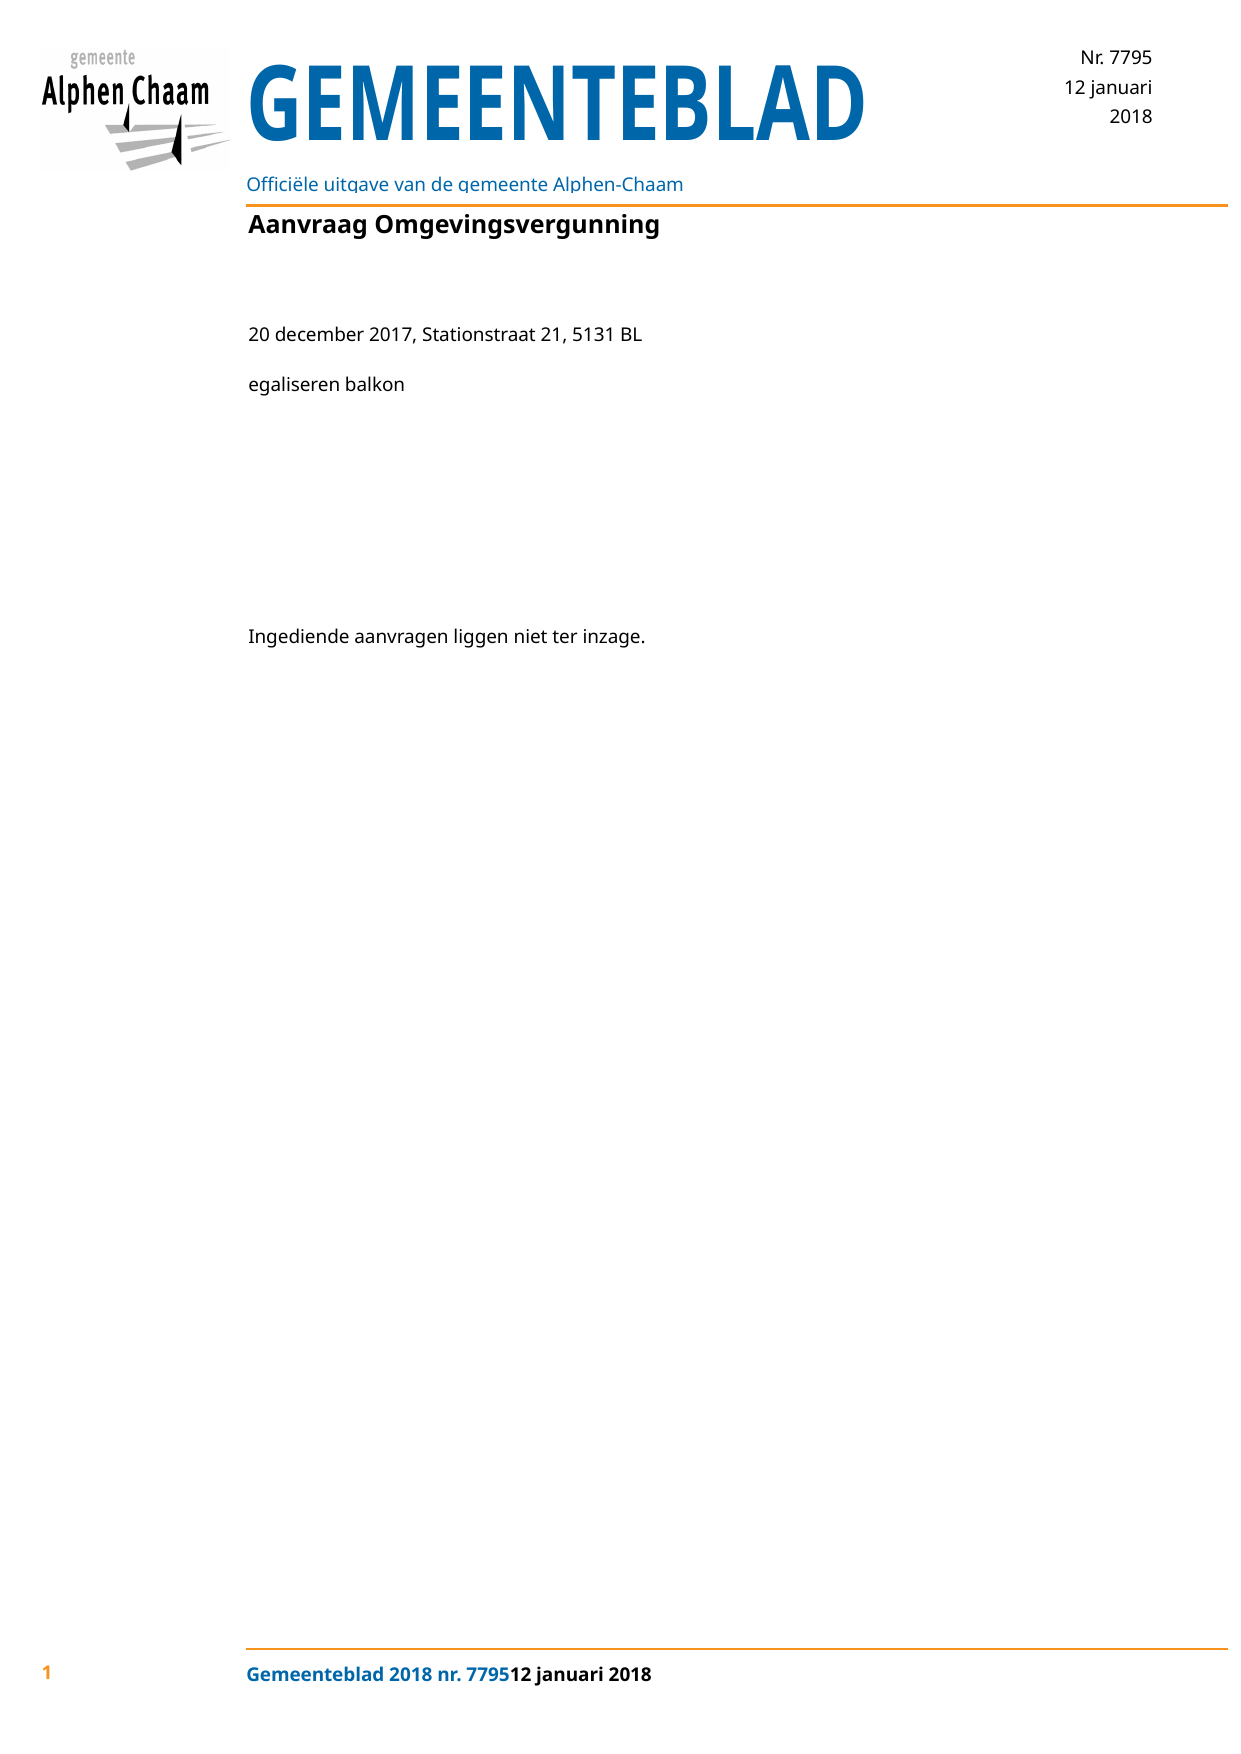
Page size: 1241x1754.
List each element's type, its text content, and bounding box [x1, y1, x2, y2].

text Ingediende aanvragen liggen niet ter inzage. [248, 623, 1152, 649]
picture [41, 47, 231, 172]
text 20 december 2017, Stationstraat 21, 5131 BL [248, 321, 1152, 346]
text Aanvraag Omgevingsvergunning [248, 207, 1152, 241]
text egaliseren balkon [248, 371, 1152, 397]
